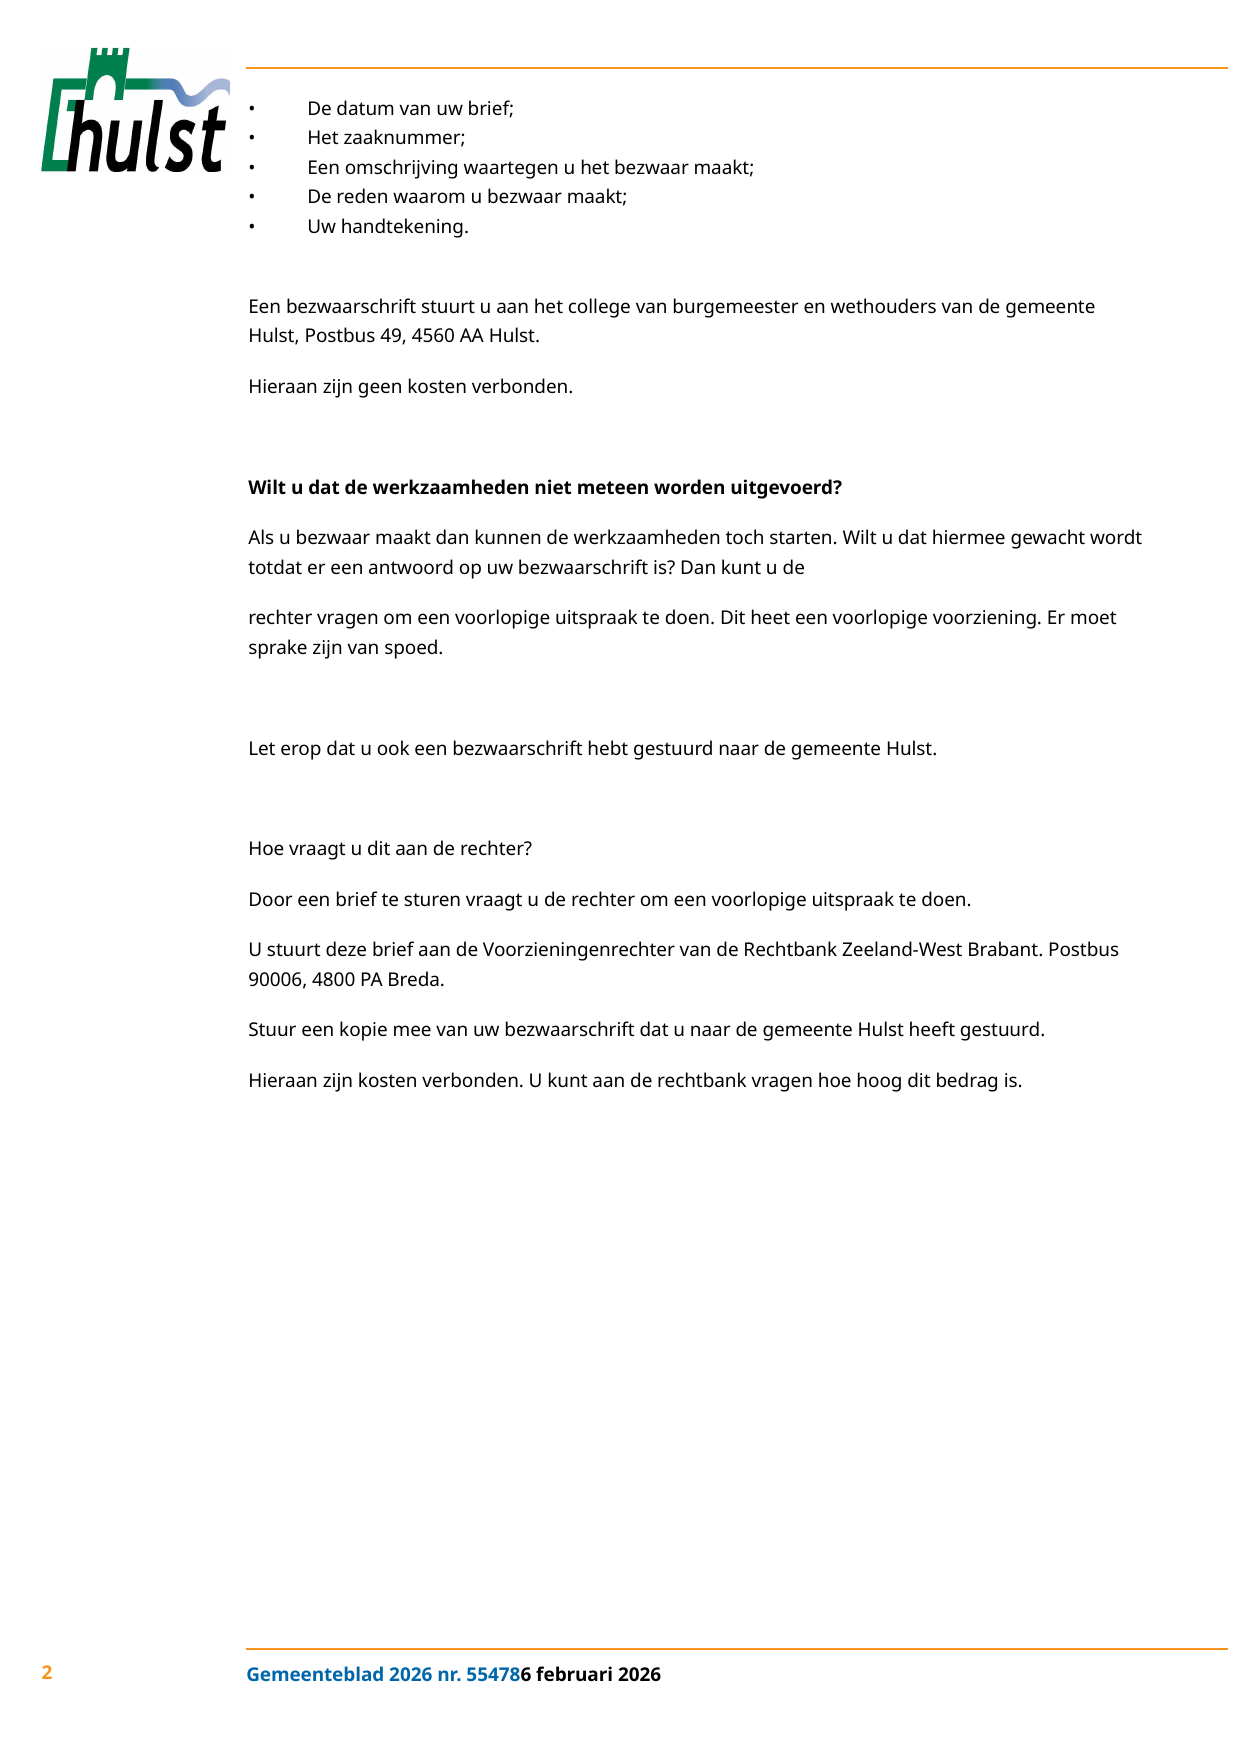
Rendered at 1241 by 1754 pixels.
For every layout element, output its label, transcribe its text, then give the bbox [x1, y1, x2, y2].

text U stuurt deze brief aan de Voorzieningenrechter van de Rechtbank Zeeland-West Brabant. Postbus 90006, 4800 PA Breda. [248, 936, 1152, 992]
list De reden waarom u bezwaar maakt; [248, 183, 1152, 209]
list Uw handtekening. [248, 213, 1152, 239]
text rechter vragen om een voorlopige uitspraak te doen. Dit heet een voorlopige voorziening. Er moet sprake zijn van spoed. [248, 604, 1152, 660]
list Het zaaknummer; [248, 124, 1152, 150]
text Hoe vraagt u dit aan de rechter? [248, 836, 1152, 861]
text Let erop dat u ook een bezwaarschrift hebt gestuurd naar de gemeente Hulst. [248, 735, 1152, 761]
text Hieraan zijn geen kosten verbonden. [248, 373, 1152, 399]
text Als u bezwaar maakt dan kunnen de werkzaamheden toch starten. Wilt u dat hiermee gewacht wordt totdat er een antwoord op uw bezwaarschrift is? Dan kunt u de [248, 524, 1152, 580]
list De datum van uw brief; [248, 95, 1152, 121]
text Stuur een kopie mee van uw bezwaarschrift dat u naar de gemeente Hulst heeft gestuurd. [248, 1016, 1152, 1042]
text Wilt u dat de werkzaamheden niet meteen worden uitgevoerd? [248, 474, 1152, 500]
picture [41, 47, 231, 172]
text Door een brief te sturen vraagt u de rechter om een voorlopige uitspraak te doen. [248, 886, 1152, 912]
list Een omschrijving waartegen u het bezwaar maakt; [248, 154, 1152, 180]
text Hieraan zijn kosten verbonden. U kunt aan de rechtbank vragen hoe hoog dit bedrag is. [248, 1067, 1152, 1093]
text Een bezwaarschrift stuurt u aan het college van burgemeester en wethouders van de gemeente Hulst, Postbus 49, 4560 AA Hulst. [248, 293, 1152, 348]
